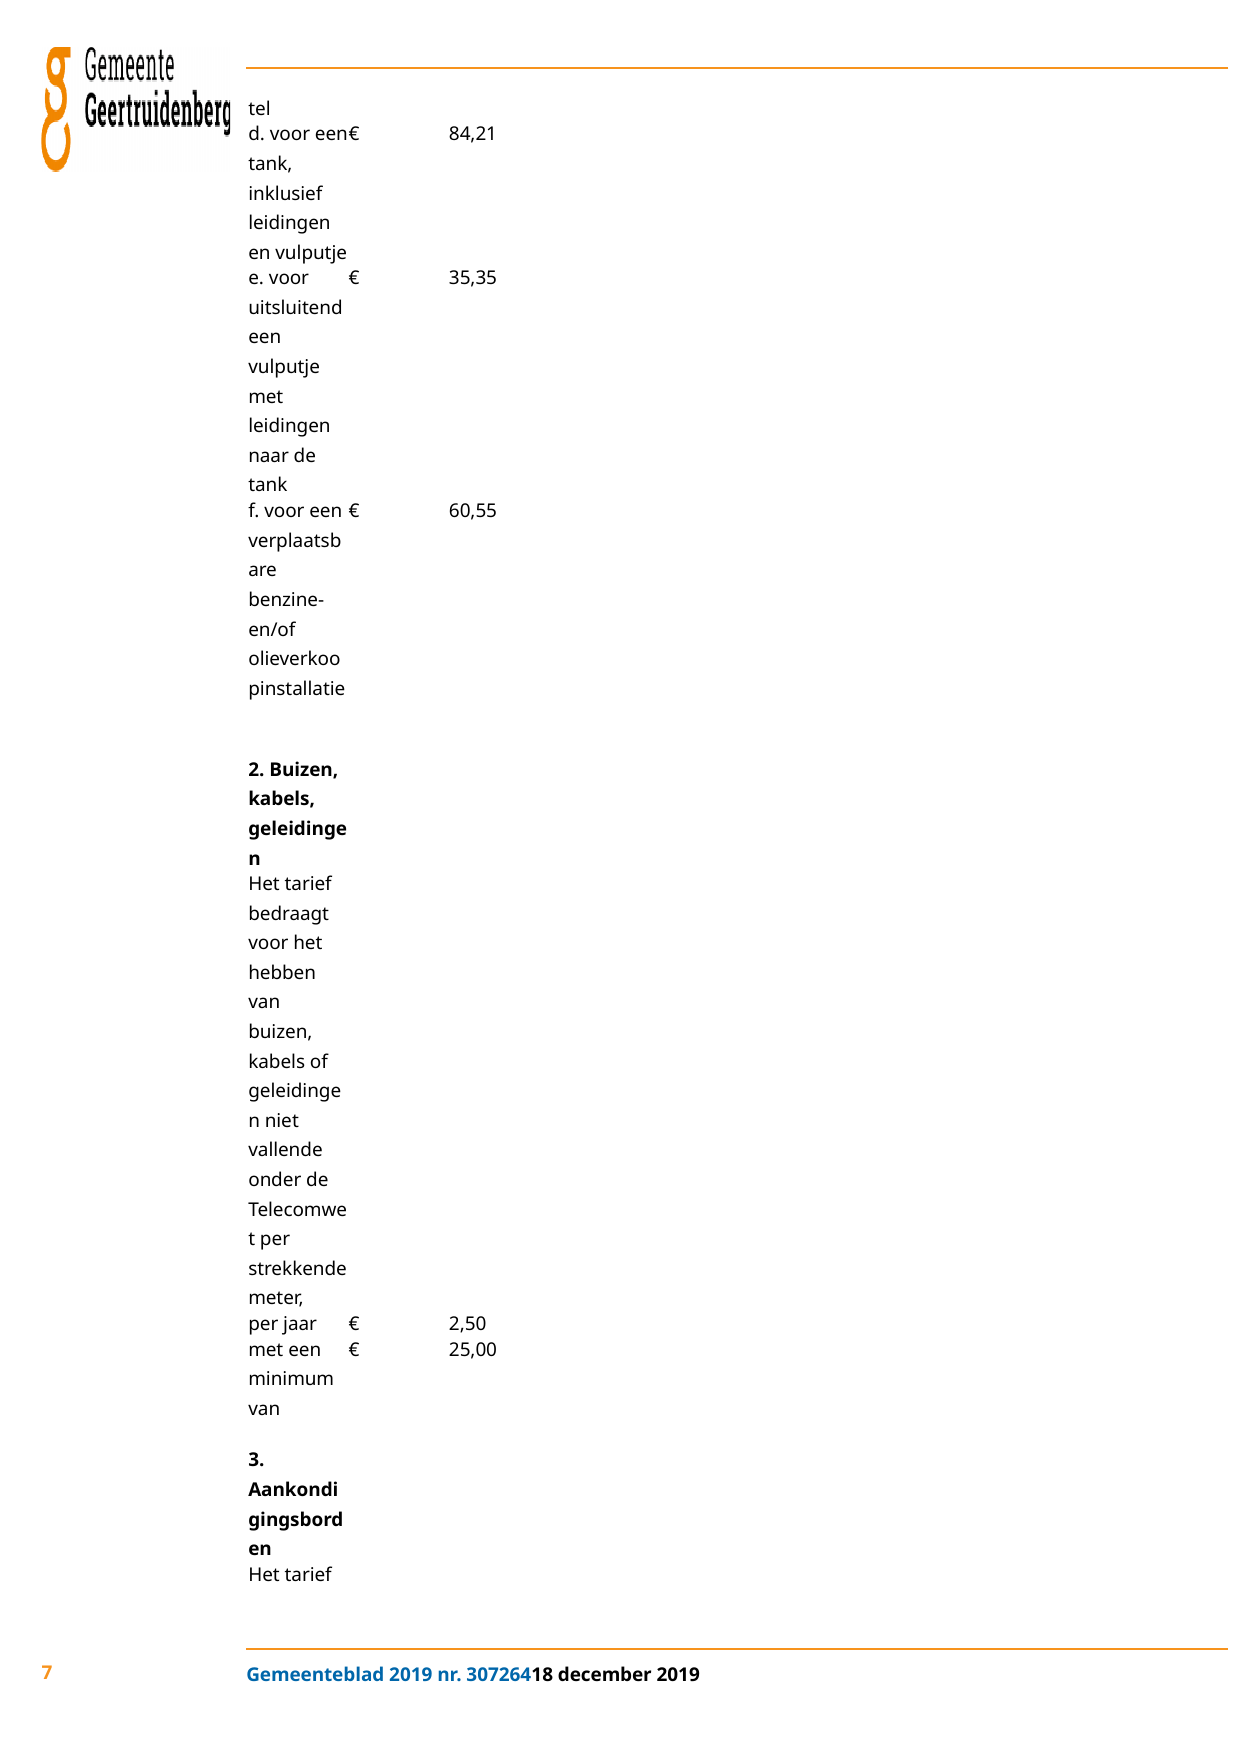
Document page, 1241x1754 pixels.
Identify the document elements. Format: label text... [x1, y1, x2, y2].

table_cell [449, 95, 549, 121]
table_cell [348, 730, 449, 756]
table_cell [348, 1447, 449, 1561]
table_cell [449, 756, 549, 870]
table_cell 60,55 [449, 498, 549, 730]
table_cell e. voor uitsluitend een vulputje met leidingen naar de tank [248, 265, 348, 497]
table_cell f. voor een verplaatsbare benzine- en/of olieverkoopinstallatie [248, 498, 348, 730]
table_cell € [348, 121, 449, 264]
table_cell Het tarief bedraagt voor het hebben van buizen, kabels of geleidingen niet vallende onder de Telecomwet per strekkende meter, [248, 870, 348, 1310]
table_cell [348, 870, 449, 1310]
table_cell € [348, 1310, 449, 1336]
table_cell 2,50 [449, 1310, 549, 1336]
table_cell [348, 1421, 449, 1447]
table_cell 25,00 [449, 1336, 549, 1421]
table_cell € [348, 265, 449, 497]
table_cell [348, 95, 449, 121]
table_cell [449, 1421, 549, 1447]
table_cell 35,35 [449, 265, 549, 497]
table_cell [348, 756, 449, 870]
table_cell [248, 1421, 348, 1447]
table_cell [348, 1561, 449, 1587]
table_cell Het tarief [248, 1561, 348, 1587]
table_cell [449, 870, 549, 1310]
table_cell d. voor een tank, inklusief leidingen en vulputje [248, 121, 348, 264]
table_cell [449, 1561, 549, 1587]
table_cell 84,21 [449, 121, 549, 264]
table_cell [449, 730, 549, 756]
table_cell met een minimum van [248, 1336, 348, 1421]
table_cell [449, 1447, 549, 1561]
table_cell tel [248, 95, 348, 121]
table_cell per jaar [248, 1310, 348, 1336]
table_cell € [348, 1336, 449, 1421]
table_cell [248, 730, 348, 756]
picture [41, 47, 231, 172]
table_cell 2. Buizen, kabels, geleidingen [248, 756, 348, 870]
table_cell € [348, 498, 449, 730]
table_cell 3. Aankondigingsborden [248, 1447, 348, 1561]
